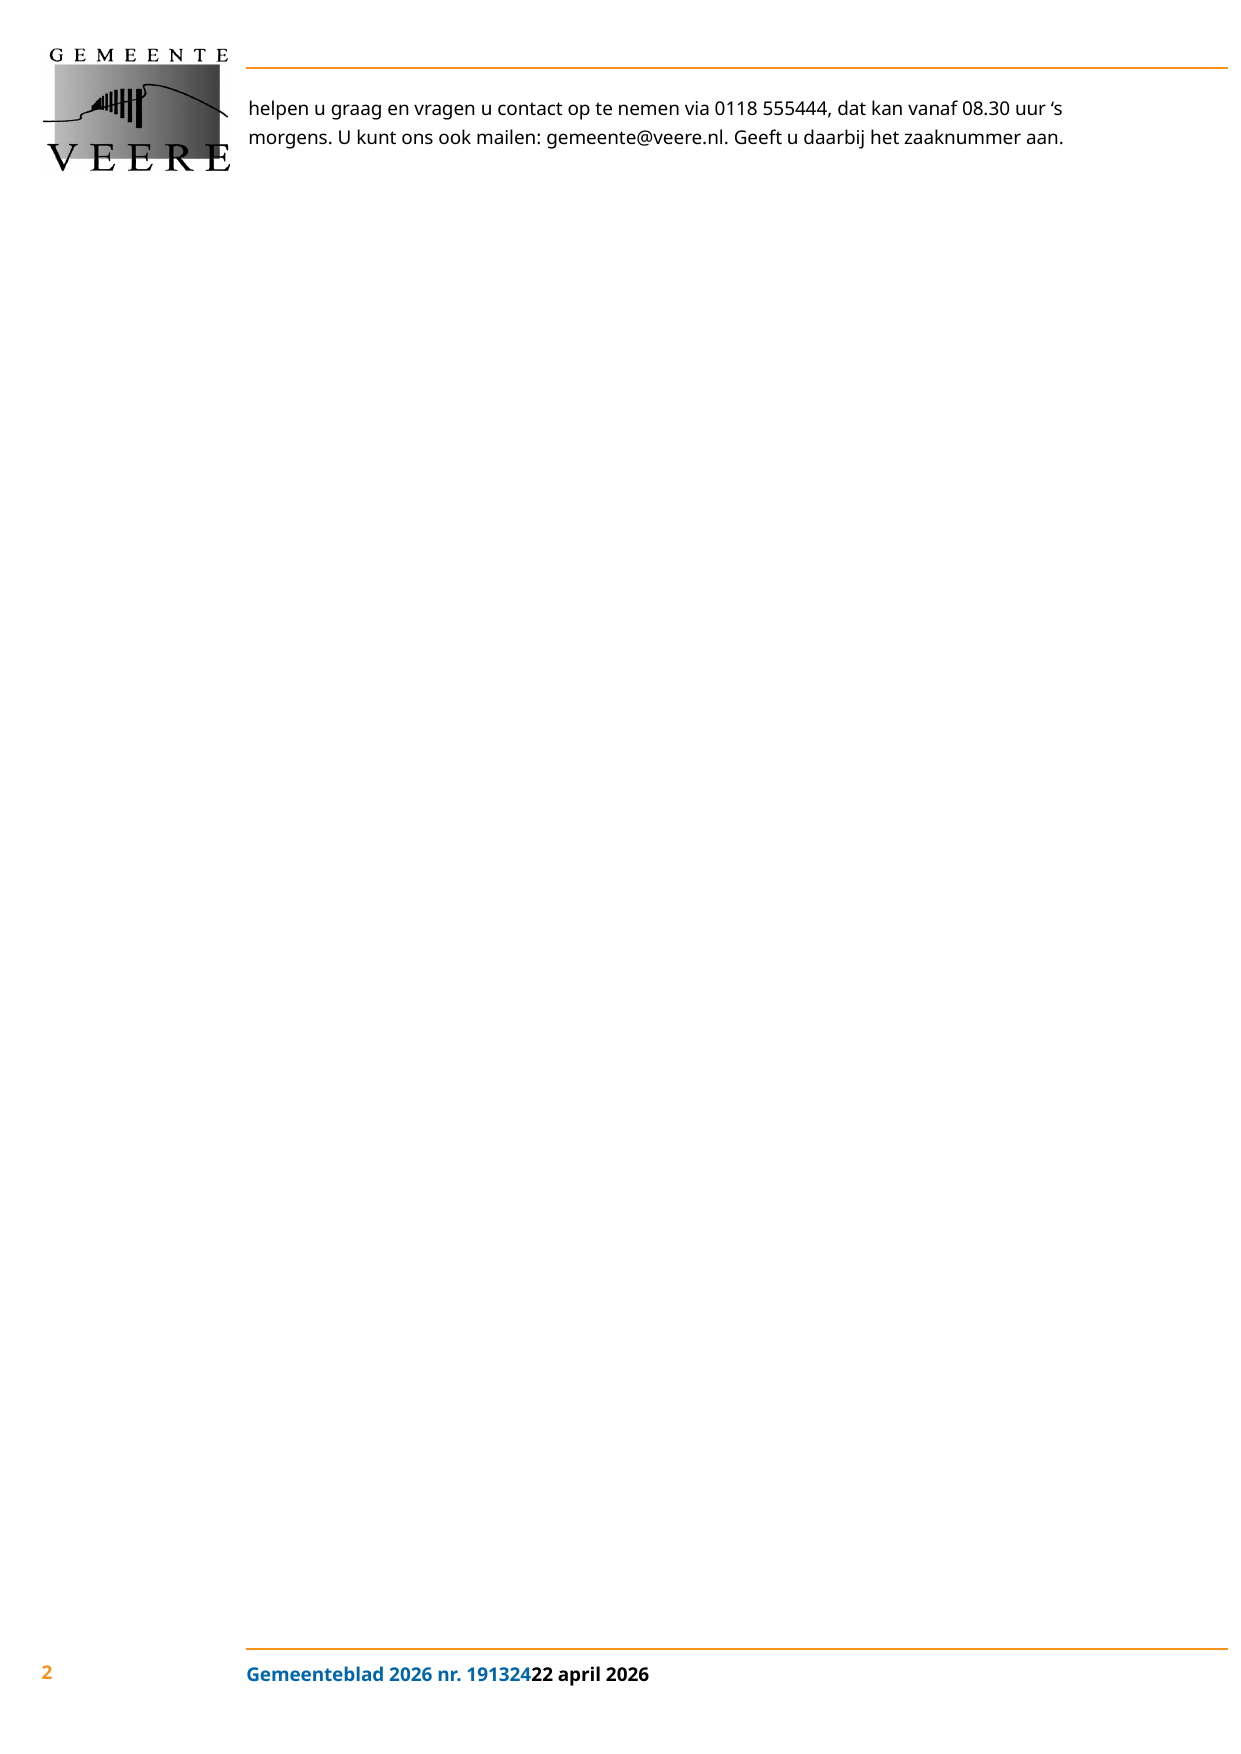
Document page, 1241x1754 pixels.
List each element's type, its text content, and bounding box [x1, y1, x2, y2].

text helpen u graag en vragen u contact op te nemen via 0118 555444, dat kan vanaf 08.30 uur ‘s morgens. U kunt ons ook mailen: gemeente@veere.nl. Geeft u daarbij het zaaknummer aan. [248, 95, 1152, 150]
picture [41, 47, 231, 172]
